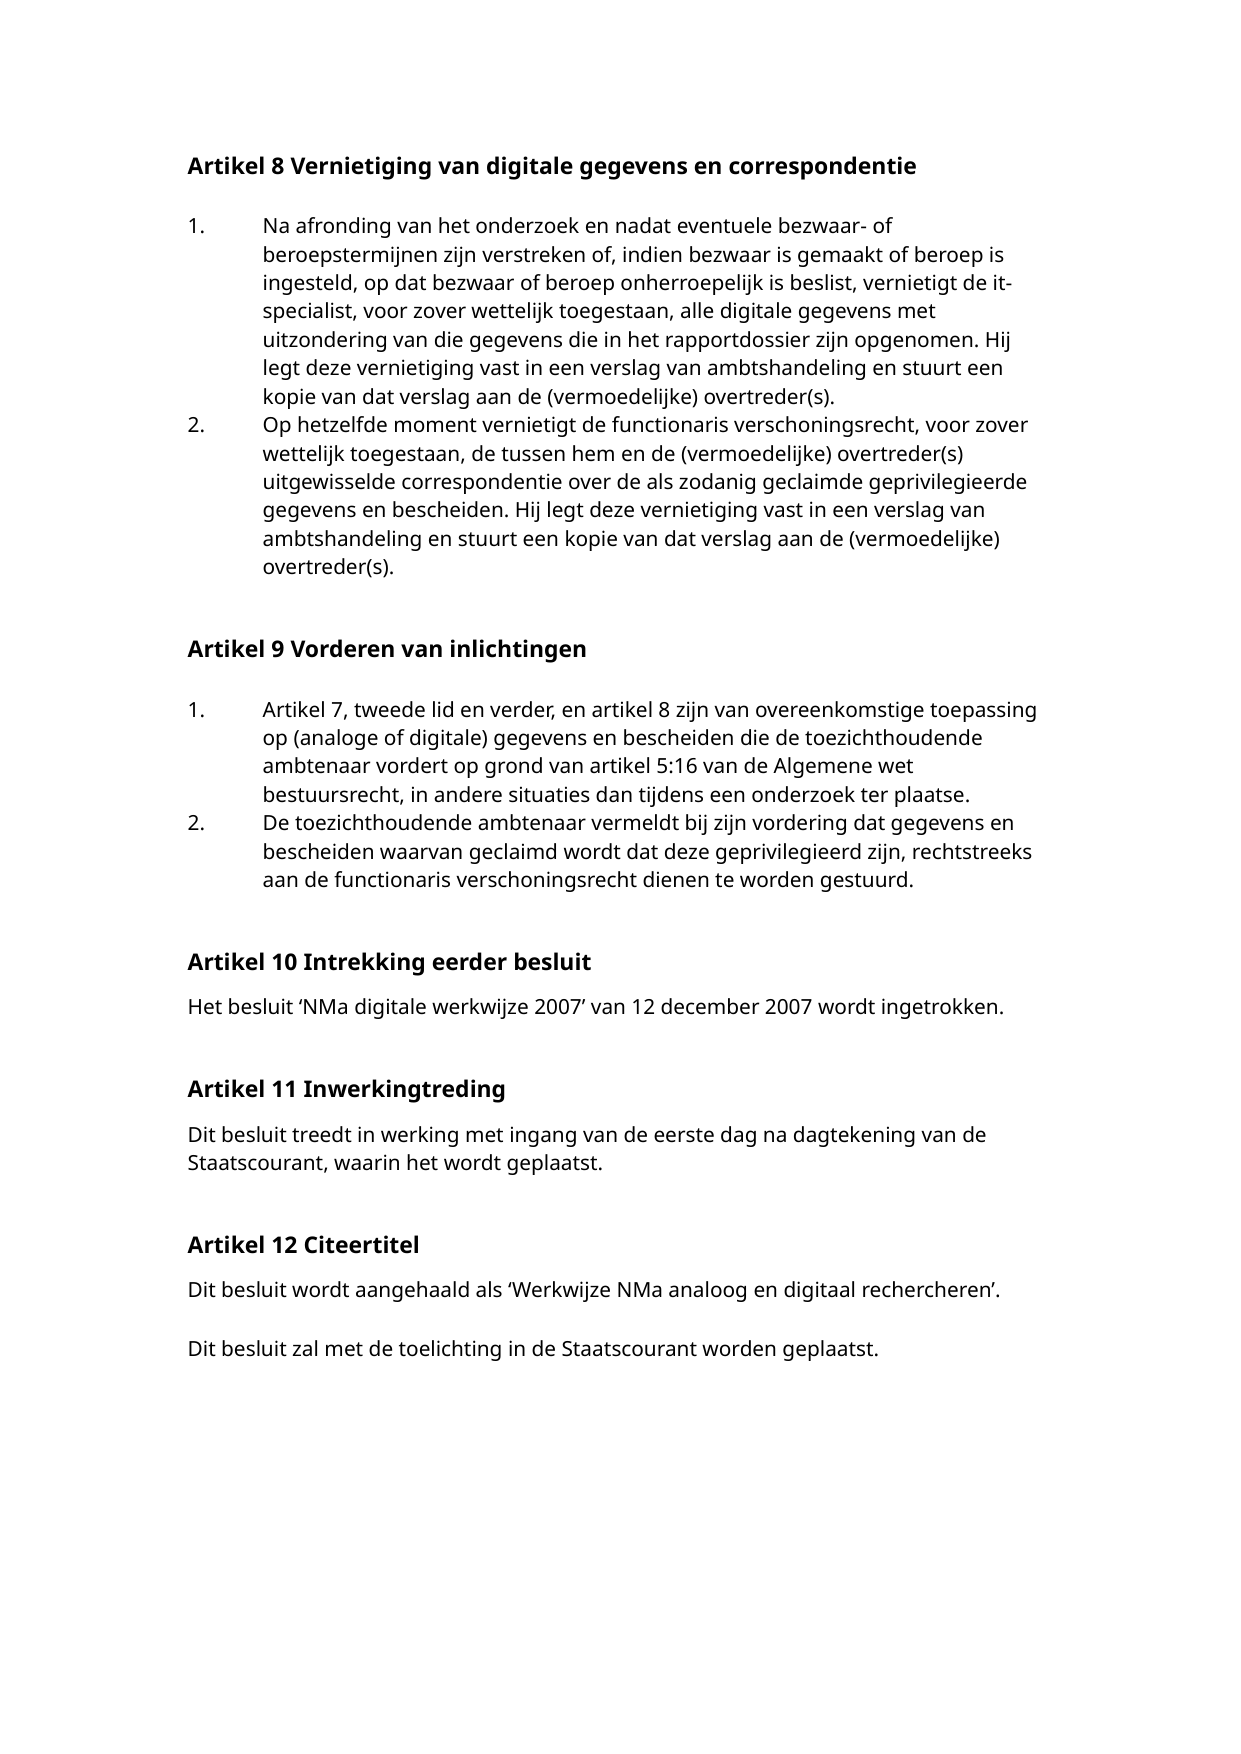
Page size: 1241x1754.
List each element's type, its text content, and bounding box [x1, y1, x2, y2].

list Na afronding van het onderzoek en nadat eventuele bezwaar- of beroepstermijnen zijn verstreken of, indien bezwaar is gemaakt of beroep is ingesteld, op dat bezwaar of beroep onherroepelijk is beslist, vernietigt de it-specialist, voor zover wettelijk toegestaan, alle digitale gegevens met uitzondering van die gegevens die in het rapportdossier zijn opgenomen. Hij legt deze vernietiging vast in een verslag van ambtshandeling en stuurt een kopie van dat verslag aan de (vermoedelijke) overtreder(s). [187, 211, 1053, 410]
text Dit besluit wordt aangehaald als ‘Werkwijze NMa analoog en digitaal rechercheren’. [187, 1275, 1053, 1304]
list De toezichthoudende ambtenaar vermeldt bij zijn vordering dat gegevens en bescheiden waarvan geclaimd wordt dat deze geprivilegieerd zijn, rechtstreeks aan de functionaris verschoningsrecht dienen te worden gestuurd. [187, 808, 1053, 894]
list Artikel 7, tweede lid en verder, en artikel 8 zijn van overeenkomstige toepassing op (analoge of digitale) gegevens en bescheiden die de toezichthoudende ambtenaar vordert op grond van artikel 5:16 van de Algemene wet bestuursrecht, in andere situaties dan tijdens een onderzoek ter plaatse. [187, 695, 1053, 808]
text Dit besluit zal met de toelichting in de Staatscourant worden geplaatst. [187, 1334, 1053, 1362]
subtitle Artikel 8 Vernietiging van digitale gegevens en correspondentie [187, 150, 1053, 181]
text Dit besluit treedt in werking met ingang van de eerste dag na dagtekening van de Staatscourant, waarin het wordt geplaatst. [187, 1120, 1053, 1177]
subtitle Artikel 10 Intrekking eerder besluit [187, 946, 1053, 977]
subtitle Artikel 12 Citeertitel [187, 1229, 1053, 1260]
text Het besluit ‘NMa digitale werkwijze 2007’ van 12 december 2007 wordt ingetrokken. [187, 992, 1053, 1021]
list Op hetzelfde moment vernietigt de functionaris verschoningsrecht, voor zover wettelijk toegestaan, de tussen hem en de (vermoedelijke) overtreder(s) uitgewisselde correspondentie over de als zodanig geclaimde geprivilegieerde gegevens en bescheiden. Hij legt deze vernietiging vast in een verslag van ambtshandeling en stuurt een kopie van dat verslag aan de (vermoedelijke) overtreder(s). [187, 410, 1053, 581]
subtitle Artikel 11 Inwerkingtreding [187, 1073, 1053, 1105]
subtitle Artikel 9 Vorderen van inlichtingen [187, 633, 1053, 665]
